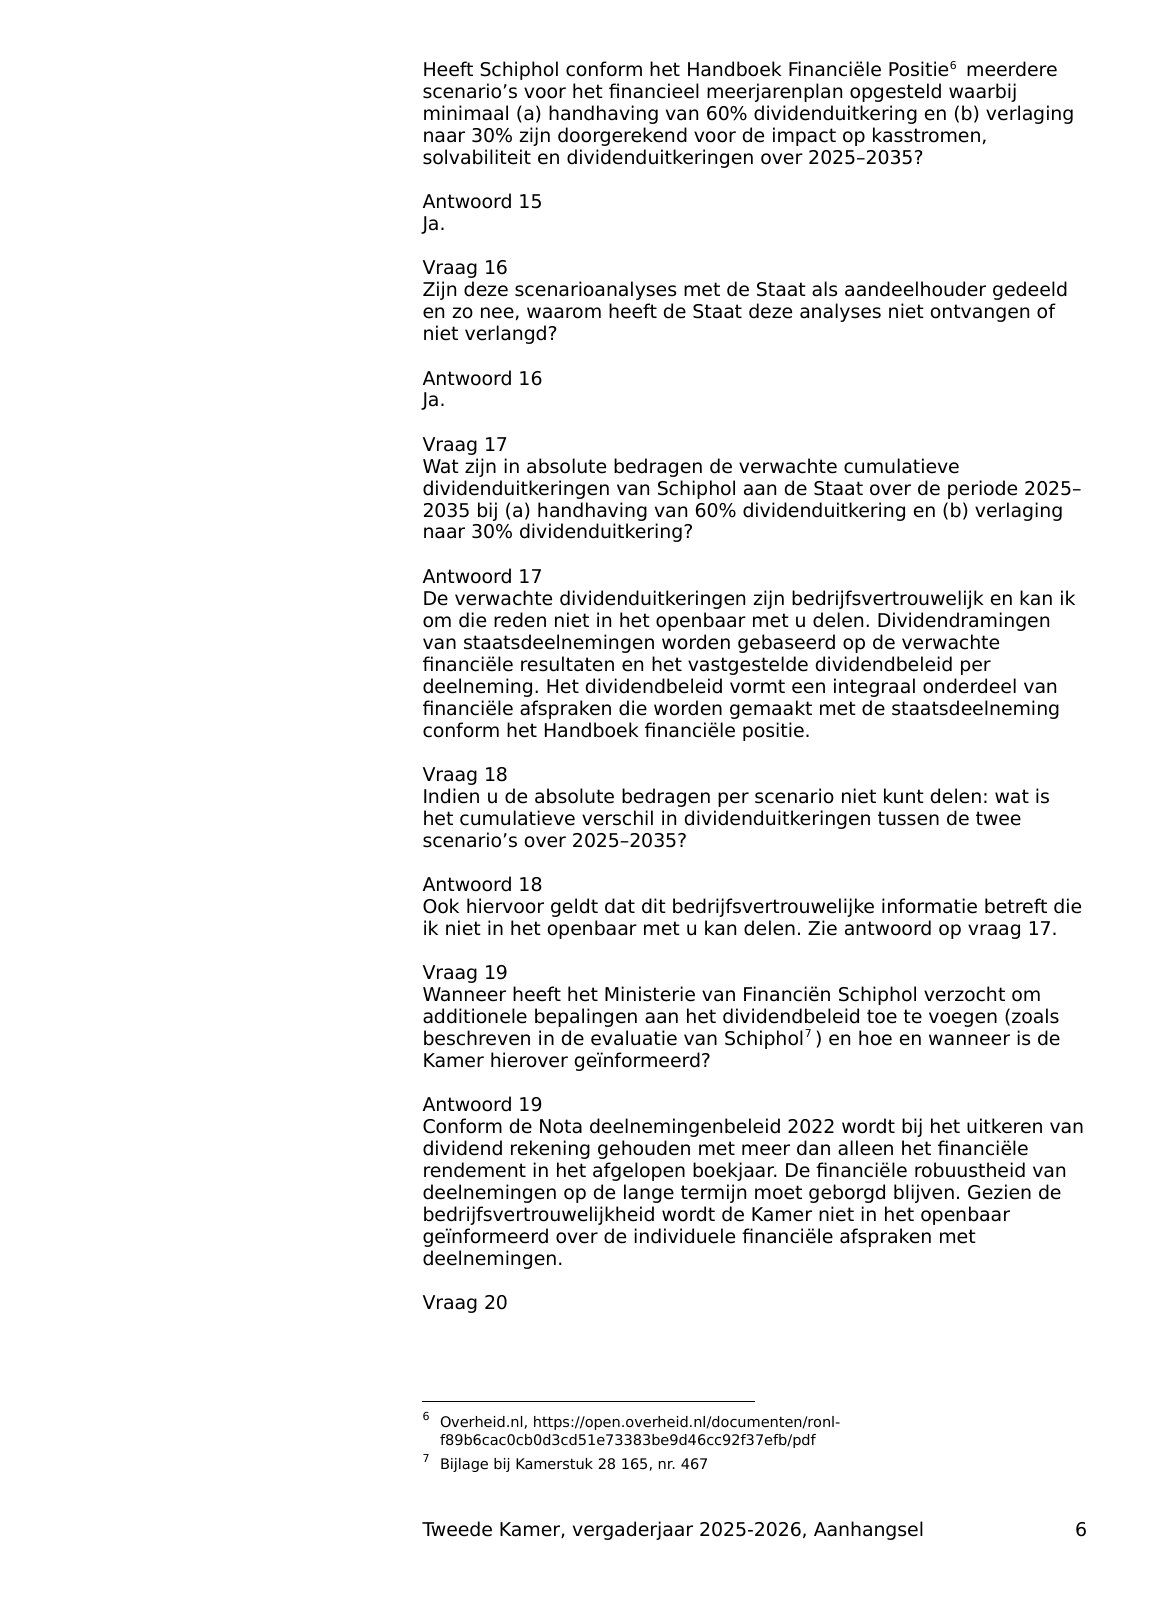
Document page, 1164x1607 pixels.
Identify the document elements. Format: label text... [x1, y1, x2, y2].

text De verwachte dividenduitkeringen zijn bedrijfsvertrouwelijk en kan ik om die reden niet in het openbaar met u delen. Dividendramingen van staatsdeelnemingen worden gebaseerd op de verwachte financiële resultaten en het vastgestelde dividendbeleid per deelneming. Het dividendbeleid vormt een integraal onderdeel van financiële afspraken die worden gemaakt met de staatsdeelneming conform het Handboek financiële positie. [422, 588, 1087, 741]
text Antwoord 17 [422, 566, 1087, 588]
text Ja. [422, 389, 1087, 411]
text Zijn deze scenarioanalyses met de Staat als aandeelhouder gedeeld en zo nee, waarom heeft de Staat deze analyses niet ontvangen of niet verlangd? [422, 279, 1087, 345]
text Conform de Nota deelnemingenbeleid 2022 wordt bij het uitkeren van dividend rekening gehouden met meer dan alleen het financiële rendement in het afgelopen boekjaar. De financiële robuustheid van deelnemingen op de lange termijn moet geborgd blijven. Gezien de bedrijfsvertrouwelijkheid wordt de Kamer niet in het openbaar geïnformeerd over de individuele financiële afspraken met deelnemingen. [422, 1116, 1087, 1270]
text Ja. [422, 213, 1087, 235]
text Bijlage bij Kamerstuk 28 165, nr. 467 [422, 1452, 1087, 1474]
text Ook hiervoor geldt dat dit bedrijfsvertrouwelijke informatie betreft die ik niet in het openbaar met u kan delen. Zie antwoord op vraag 17. [422, 896, 1087, 940]
text Vraag 19 [422, 962, 1087, 984]
text Wat zijn in absolute bedragen de verwachte cumulatieve dividenduitkeringen van Schiphol aan de Staat over de periode 2025–2035 bij (a) handhaving van 60% dividenduitkering en (b) verlaging naar 30% dividenduitkering? [422, 456, 1087, 543]
text Vraag 18 [422, 764, 1087, 786]
text Antwoord 18 [422, 874, 1087, 896]
text Antwoord 15 [422, 191, 1087, 213]
text Vraag 20 [422, 1292, 1087, 1314]
text Wanneer heeft het Ministerie van Financiën Schiphol verzocht om additionele bepalingen aan het dividendbeleid toe te voegen (zoals beschreven in de evaluatie van Schiphol) en hoe en wanneer is de Kamer hierover geïnformeerd? [422, 984, 1087, 1072]
text Vraag 17 [422, 433, 1087, 456]
text Indien u de absolute bedragen per scenario niet kunt delen: wat is het cumulatieve verschil in dividenduitkeringen tussen de twee scenario’s over 2025–2035? [422, 786, 1087, 852]
text Heeft Schiphol conform het Handboek Financiële Positie meerdere scenario’s voor het financieel meerjarenplan opgesteld waarbij minimaal (a) handhaving van 60% dividenduitkering en (b) verlaging naar 30% zijn doorgerekend voor de impact op kasstromen, solvabiliteit en dividenduitkeringen over 2025–2035? [422, 59, 1087, 169]
text Antwoord 16 [422, 367, 1087, 389]
text Overheid.nl, https://open.overheid.nl/documenten/ronl-f89b6cac0cb0d3cd51e73383be9d46cc92f37efb/pdf [422, 1410, 1087, 1449]
text Antwoord 19 [422, 1094, 1087, 1116]
text Vraag 16 [422, 257, 1087, 279]
